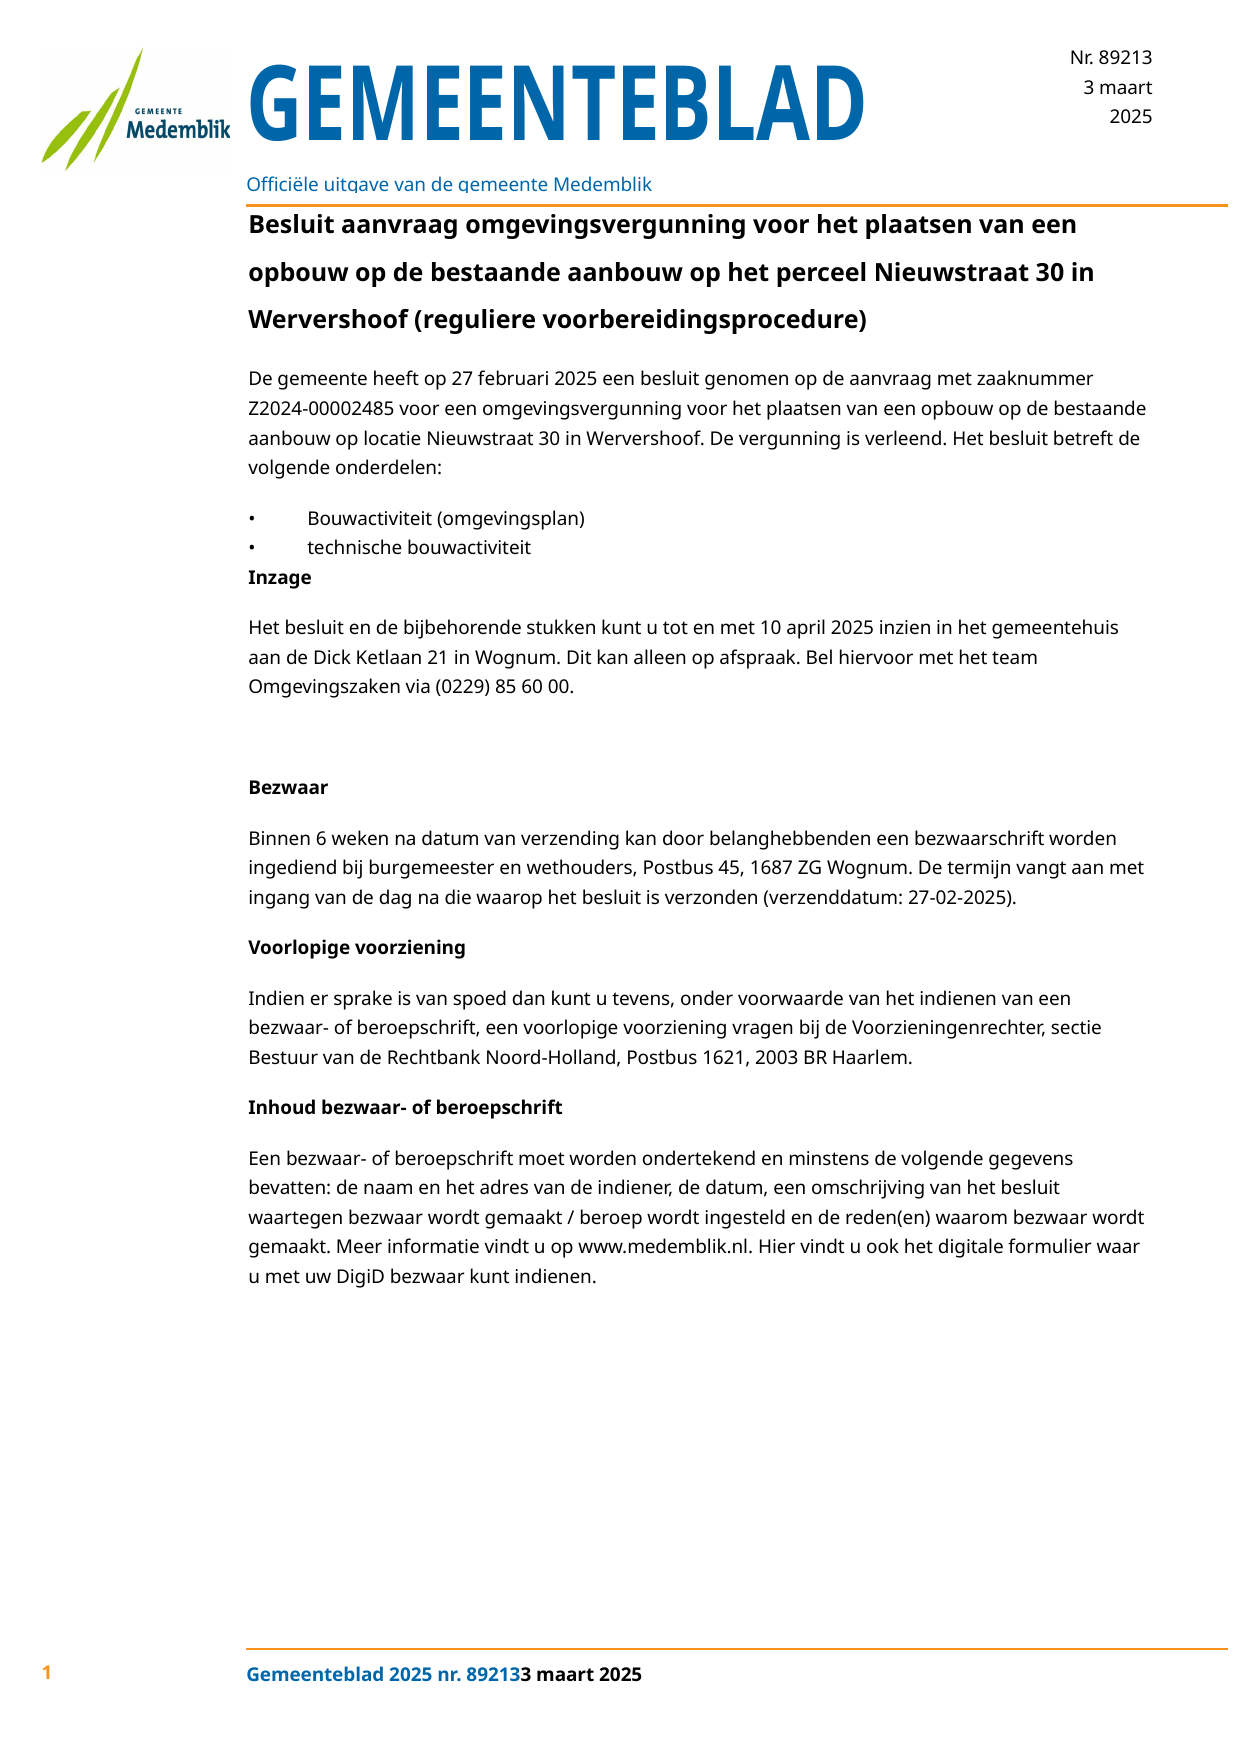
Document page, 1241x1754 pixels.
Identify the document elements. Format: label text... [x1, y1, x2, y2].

text Bezwaar [248, 774, 1152, 800]
list Bouwactiviteit (omgevingsplan) [248, 505, 1152, 530]
text Besluit aanvraag omgevingsvergunning voor het plaatsen van een opbouw op de bestaande aanbouw op het perceel Nieuwstraat 30 in Wervershoof (reguliere voorbereidingsprocedure) [248, 207, 1152, 336]
text Binnen 6 weken na datum van verzending kan door belanghebbenden een bezwaarschrift worden ingediend bij burgemeester en wethouders, Postbus 45, 1687 ZG Wognum. De termijn vangt aan met ingang van de dag na die waarop het besluit is verzonden (verzenddatum: 27-02-2025). [248, 825, 1152, 909]
text Indien er sprake is van spoed dan kunt u tevens, onder voorwaarde van het indienen van een bezwaar- of beroepschrift, een voorlopige voorziening vragen bij de Voorzieningenrechter, sectie Bestuur van de Rechtbank Noord-Holland, Postbus 1621, 2003 BR Haarlem. [248, 985, 1152, 1069]
text Een bezwaar- of beroepschrift moet worden ondertekend en minstens de volgende gegevens bevatten: de naam en het adres van de indiener, de datum, een omschrijving van het besluit waartegen bezwaar wordt gemaakt / beroep wordt ingesteld en de reden(en) waarom bezwaar wordt gemaakt. Meer informatie vindt u op www.medemblik.nl. Hier vindt u ook het digitale formulier waar u met uw DigiD bezwaar kunt indienen. [248, 1145, 1152, 1289]
picture [41, 47, 231, 172]
text Het besluit en de bijbehorende stukken kunt u tot en met 10 april 2025 inzien in het gemeentehuis aan de Dick Ketlaan 21 in Wognum. Dit kan alleen op afspraak. Bel hiervoor met het team Omgevingszaken via (0229) 85 60 00. [248, 614, 1152, 699]
text Inzage [248, 564, 1152, 589]
list technische bouwactiviteit [248, 534, 1152, 560]
text De gemeente heeft op 27 februari 2025 een besluit genomen op de aanvraag met zaaknummer Z2024-00002485 voor een omgevingsvergunning voor het plaatsen van een opbouw op de bestaande aanbouw op locatie Nieuwstraat 30 in Wervershoof. De vergunning is verleend. Het besluit betreft de volgende onderdelen: [248, 366, 1152, 480]
text Inhoud bezwaar- of beroepschrift [248, 1094, 1152, 1120]
text Voorlopige voorziening [248, 934, 1152, 960]
